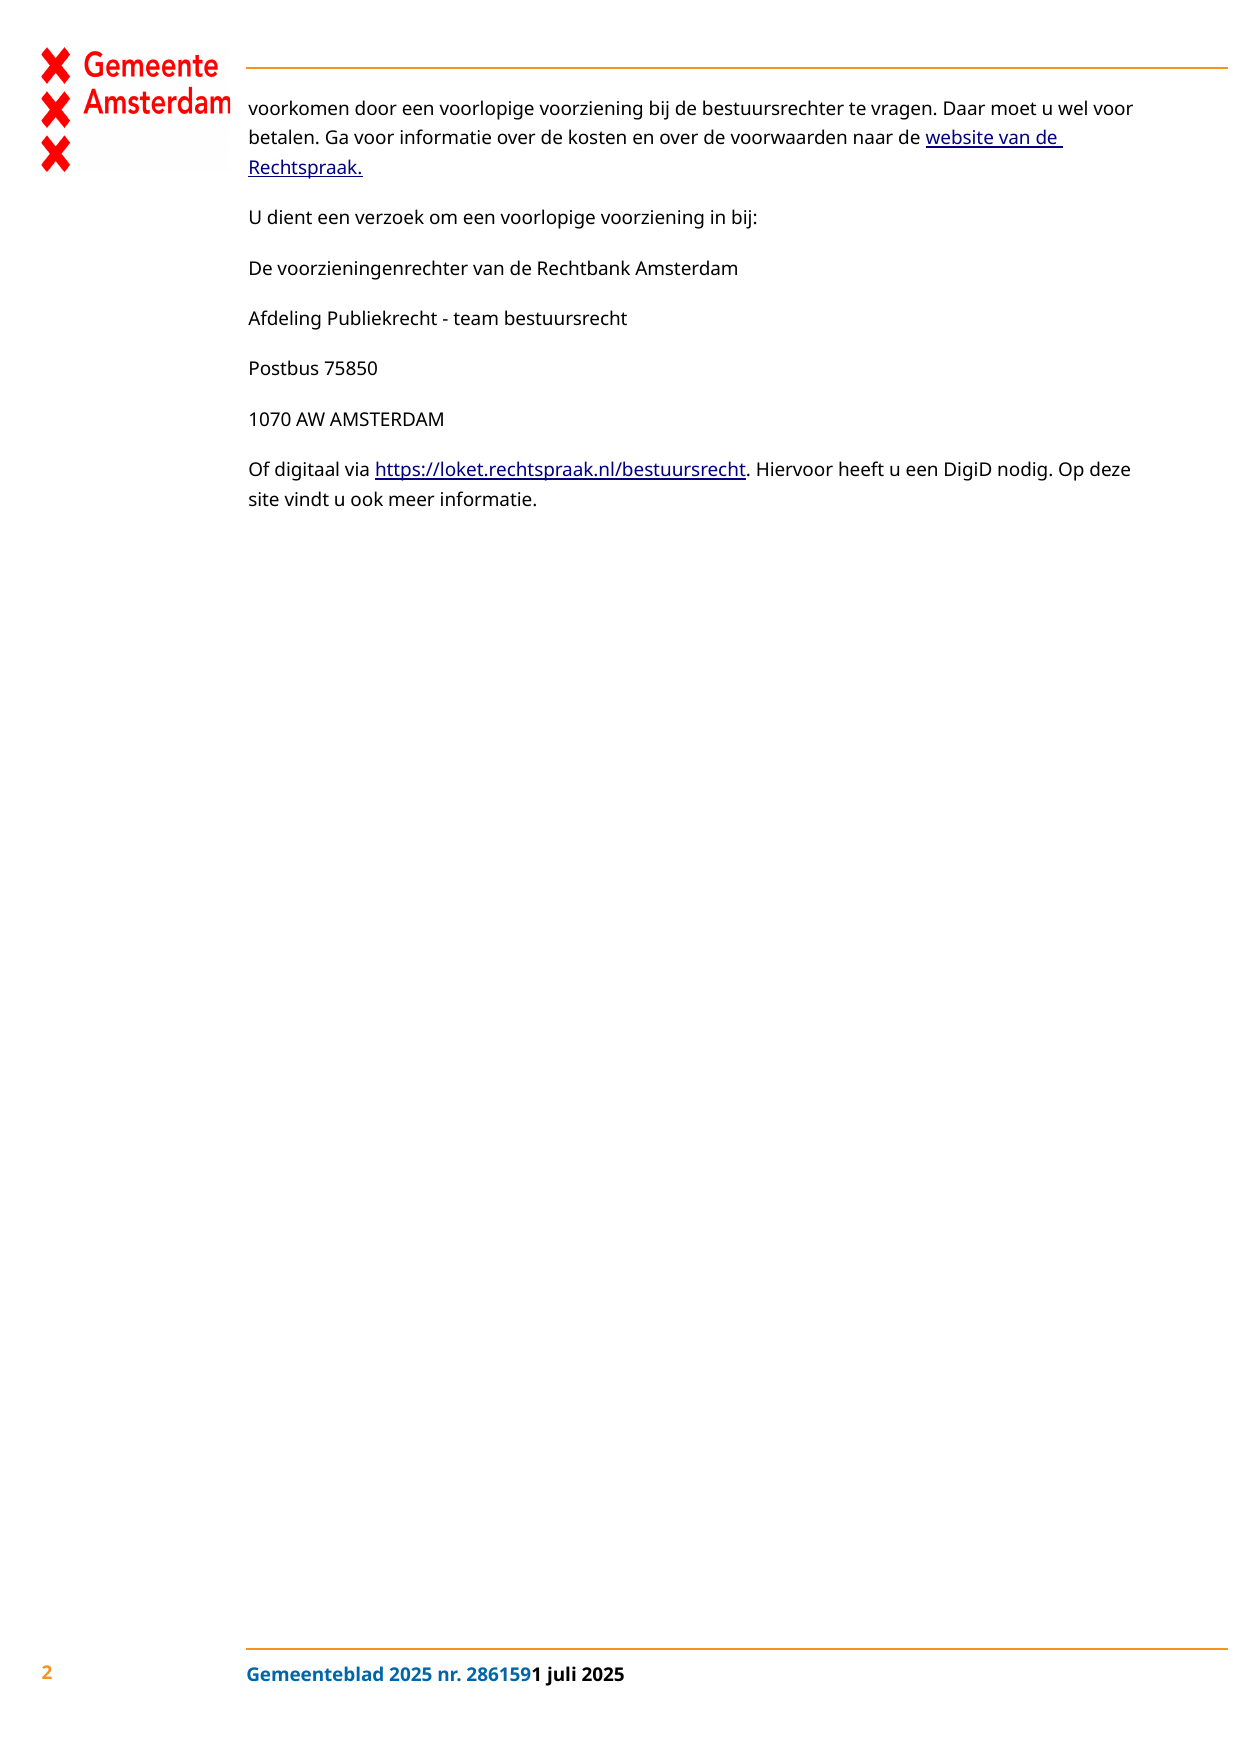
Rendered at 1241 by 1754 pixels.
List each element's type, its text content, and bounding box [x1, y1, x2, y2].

text voorkomen door een voorlopige voorziening bij de bestuursrechter te vragen. Daar moet u wel voor betalen. Ga voor informatie over de kosten en over de voorwaarden naar de website van de Rechtspraak. [248, 95, 1152, 180]
text Of digitaal via https://loket.rechtspraak.nl/bestuursrecht. Hiervoor heeft u een DigiD nodig. Op deze site vindt u ook meer informatie. [248, 456, 1152, 512]
text 1070 AW AMSTERDAM [248, 406, 1152, 432]
text De voorzieningenrechter van de Rechtbank Amsterdam [248, 255, 1152, 281]
text Postbus 75850 [248, 356, 1152, 381]
picture [41, 47, 231, 172]
text U dient een verzoek om een voorlopige voorziening in bij: [248, 204, 1152, 230]
text Afdeling Publiekrecht - team bestuursrecht [248, 305, 1152, 331]
